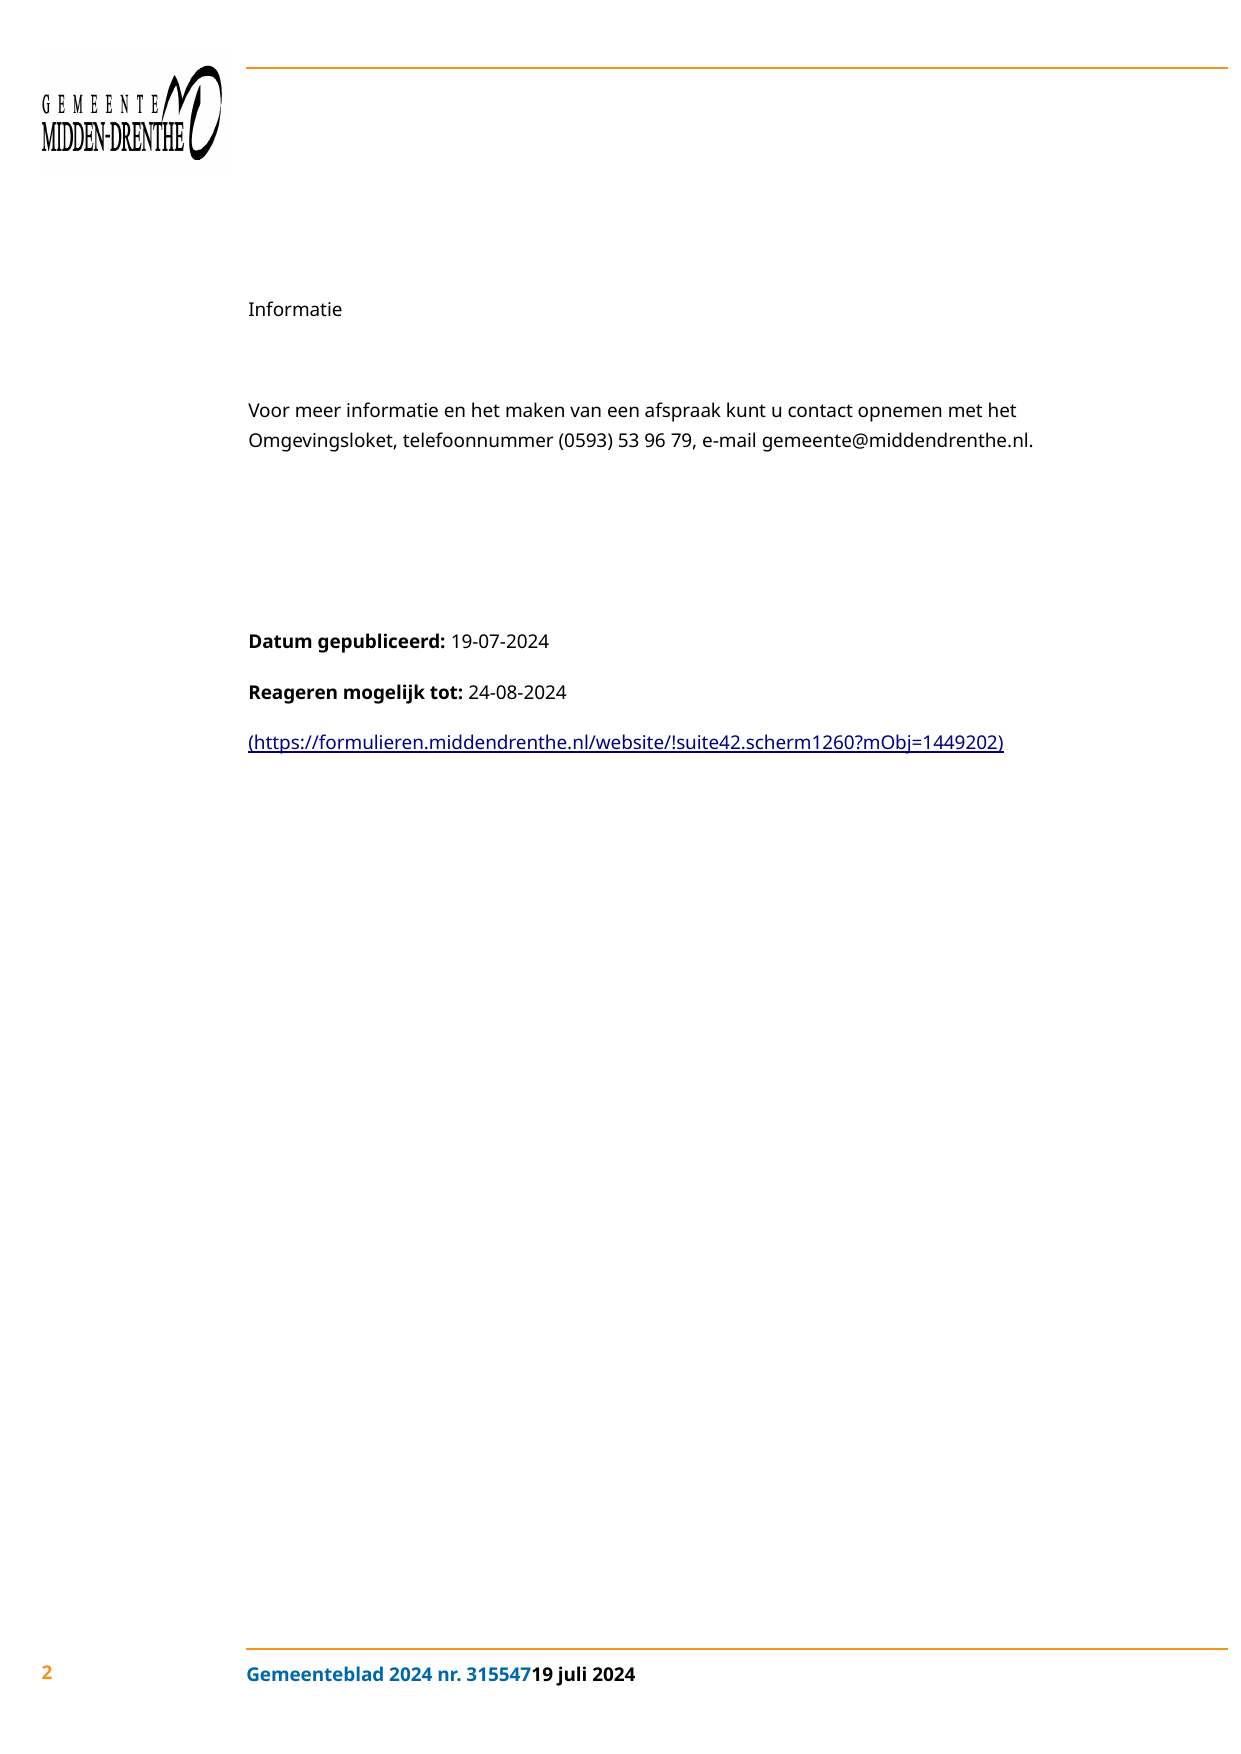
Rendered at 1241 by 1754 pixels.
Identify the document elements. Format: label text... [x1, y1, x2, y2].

text (https://formulieren.middendrenthe.nl/website/!suite42.scherm1260?mObj=1449202) [248, 729, 1152, 755]
text Datum gepubliceerd: 19-07-2024 [248, 628, 1152, 654]
text Voor meer informatie en het maken van een afspraak kunt u contact opnemen met het Omgevingsloket, telefoonnummer (0593) 53 96 79, e-mail gemeente@middendrenthe.nl. [248, 397, 1152, 453]
text Informatie [248, 296, 1152, 322]
picture [41, 47, 231, 172]
text Reageren mogelijk tot: 24-08-2024 [248, 679, 1152, 705]
